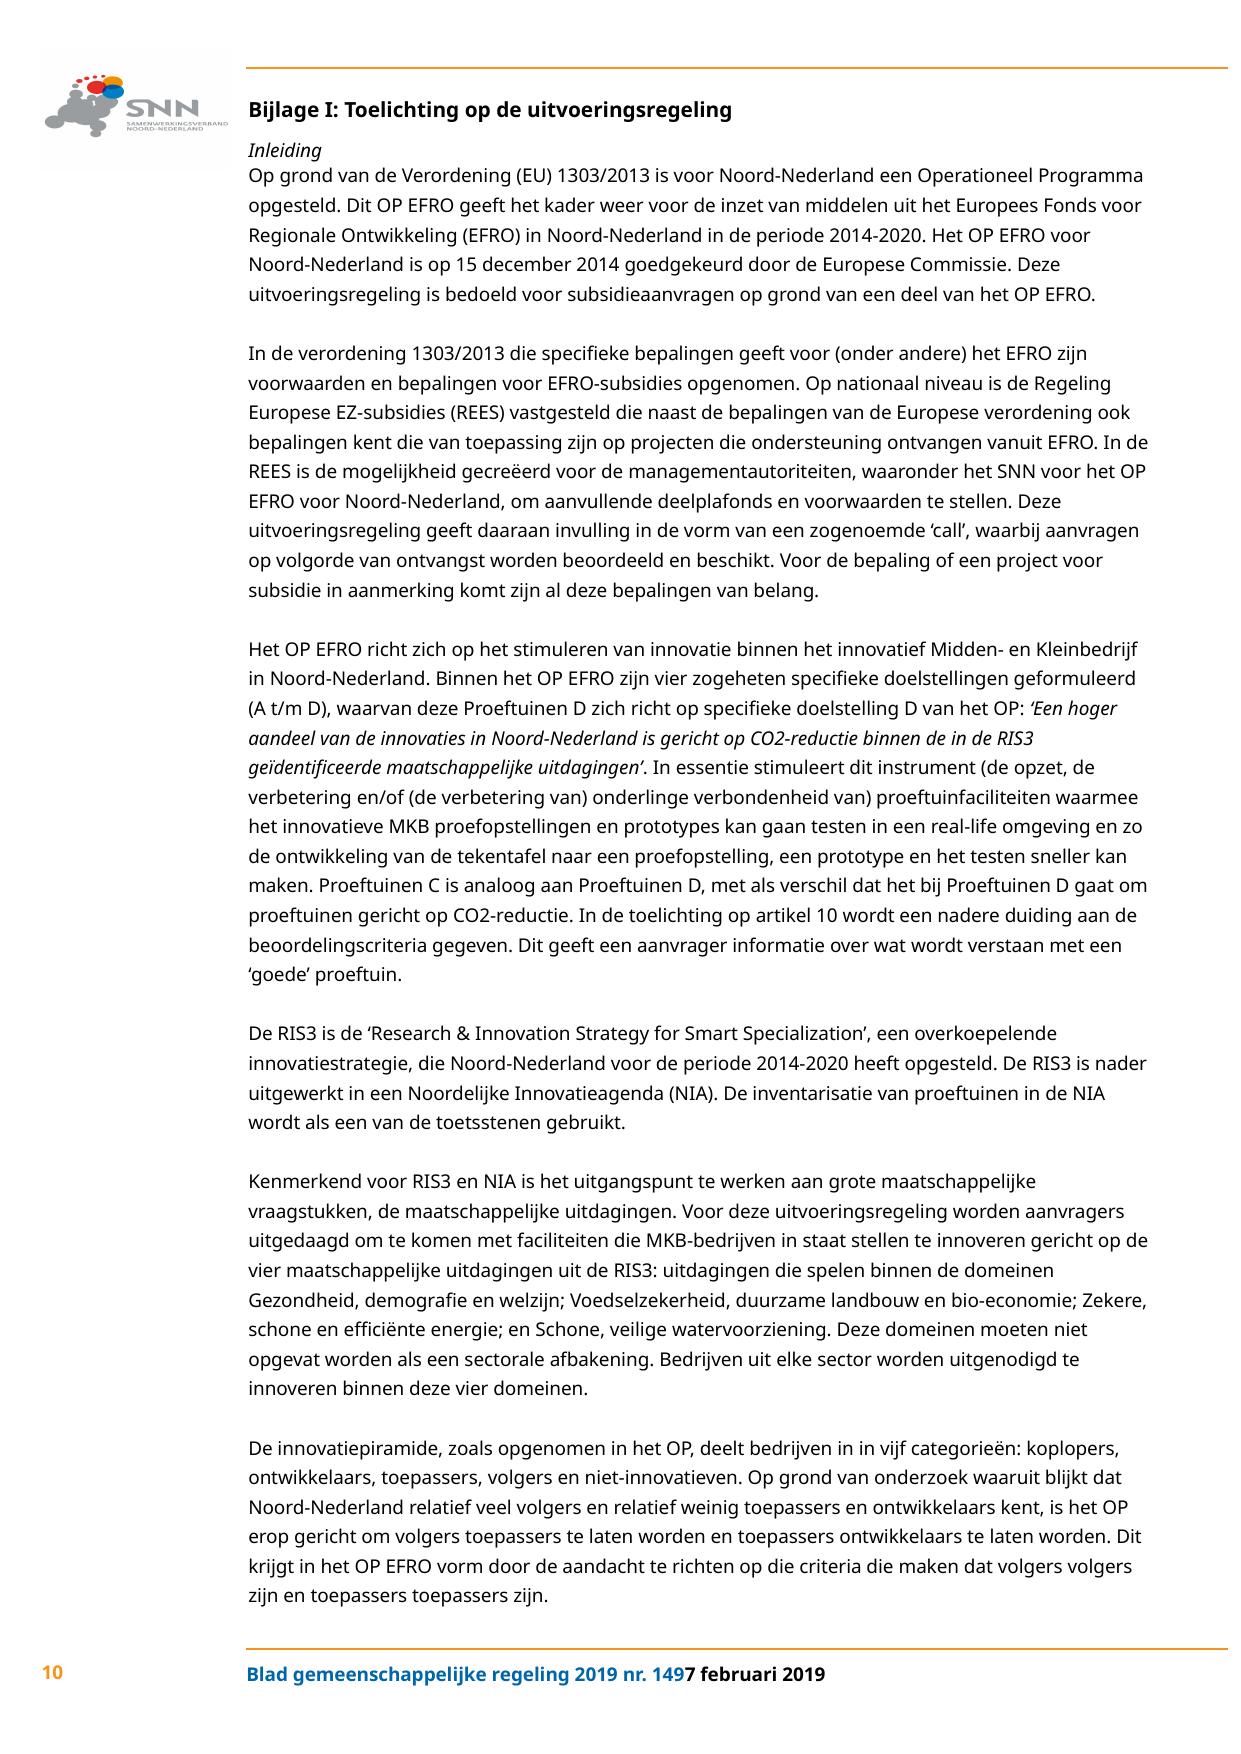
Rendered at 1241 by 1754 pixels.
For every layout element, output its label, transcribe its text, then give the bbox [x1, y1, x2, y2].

text In de verordening 1303/2013 die specifieke bepalingen geeft voor (onder andere) het EFRO zijn voorwaarden en bepalingen voor EFRO-subsidies opgenomen. Op nationaal niveau is de Regeling Europese EZ-subsidies (REES) vastgesteld die naast de bepalingen van de Europese verordening ook bepalingen kent die van toepassing zijn op projecten die ondersteuning ontvangen vanuit EFRO. In de REES is de mogelijkheid gecreëerd voor de managementautoriteiten, waaronder het SNN voor het OP EFRO voor Noord-Nederland, om aanvullende deelplafonds en voorwaarden te stellen. Deze uitvoeringsregeling geeft daaraan invulling in de vorm van een zogenoemde ‘call’, waarbij aanvragen op volgorde van ontvangst worden beoordeeld en beschikt. Voor de bepaling of een project voor subsidie in aanmerking komt zijn al deze bepalingen van belang. [248, 340, 1152, 602]
text De innovatiepiramide, zoals opgenomen in het OP, deelt bedrijven in in vijf categorieën: koplopers, ontwikkelaars, toepassers, volgers en niet-innovatieven. Op grond van onderzoek waaruit blijkt dat Noord-Nederland relatief veel volgers en relatief weinig toepassers en ontwikkelaars kent, is het OP erop gericht om volgers toepassers te laten worden en toepassers ontwikkelaars te laten worden. Dit krijgt in het OP EFRO vorm door de aandacht te richten op die criteria die maken dat volgers volgers zijn en toepassers toepassers zijn. [248, 1435, 1152, 1608]
text Bijlage I: Toelichting op de uitvoeringsregeling [248, 95, 1152, 123]
picture [41, 47, 231, 172]
text Inleiding [248, 137, 1152, 163]
text Kenmerkend voor RIS3 en NIA is het uitgangspunt te werken aan grote maatschappelijke vraagstukken, de maatschappelijke uitdagingen. Voor deze uitvoeringsregeling worden aanvragers uitgedaagd om te komen met faciliteiten die MKB-bedrijven in staat stellen te innoveren gericht op de vier maatschappelijke uitdagingen uit de RIS3: uitdagingen die spelen binnen de domeinen Gezondheid, demografie en welzijn; Voedselzekerheid, duurzame landbouw en bio-economie; Zekere, schone en efficiënte energie; en Schone, veilige watervoorziening. Deze domeinen moeten niet opgevat worden als een sectorale afbakening. Bedrijven uit elke sector worden uitgenodigd te innoveren binnen deze vier domeinen. [248, 1168, 1152, 1401]
text Op grond van de Verordening (EU) 1303/2013 is voor Noord-Nederland een Operationeel Programma opgesteld. Dit OP EFRO geeft het kader weer voor de inzet van middelen uit het Europees Fonds voor Regionale Ontwikkeling (EFRO) in Noord-Nederland in de periode 2014-2020. Het OP EFRO voor Noord-Nederland is op 15 december 2014 goedgekeurd door de Europese Commissie. Deze uitvoeringsregeling is bedoeld voor subsidieaanvragen op grond van een deel van het OP EFRO. [248, 163, 1152, 307]
text Het OP EFRO richt zich op het stimuleren van innovatie binnen het innovatief Midden- en Kleinbedrijf in Noord-Nederland. Binnen het OP EFRO zijn vier zogeheten specifieke doelstellingen geformuleerd (A t/m D), waarvan deze Proeftuinen D zich richt op specifieke doelstelling D van het OP: ‘Een hoger aandeel van de innovaties in Noord-Nederland is gericht op CO2-reductie binnen de in de RIS3 geïdentificeerde maatschappelijke uitdagingen’. In essentie stimuleert dit instrument (de opzet, de verbetering en/of (de verbetering van) onderlinge verbondenheid van) proeftuinfaciliteiten waarmee het innovatieve MKB proefopstellingen en prototypes kan gaan testen in een real-life omgeving en zo de ontwikkeling van de tekentafel naar een proefopstelling, een prototype en het testen sneller kan maken. Proeftuinen C is analoog aan Proeftuinen D, met als verschil dat het bij Proeftuinen D gaat om proeftuinen gericht op CO2-reductie. In de toelichting op artikel 10 wordt een nadere duiding aan de beoordelingscriteria gegeven. Dit geeft een aanvrager informatie over wat wordt verstaan met een ‘goede’ proeftuin. [248, 636, 1152, 987]
text De RIS3 is de ‘Research & Innovation Strategy for Smart Specialization’, een overkoepelende innovatiestrategie, die Noord-Nederland voor de periode 2014-2020 heeft opgesteld. De RIS3 is nader uitgewerkt in een Noordelijke Innovatieagenda (NIA). De inventarisatie van proeftuinen in de NIA wordt als een van de toetsstenen gebruikt. [248, 1021, 1152, 1135]
